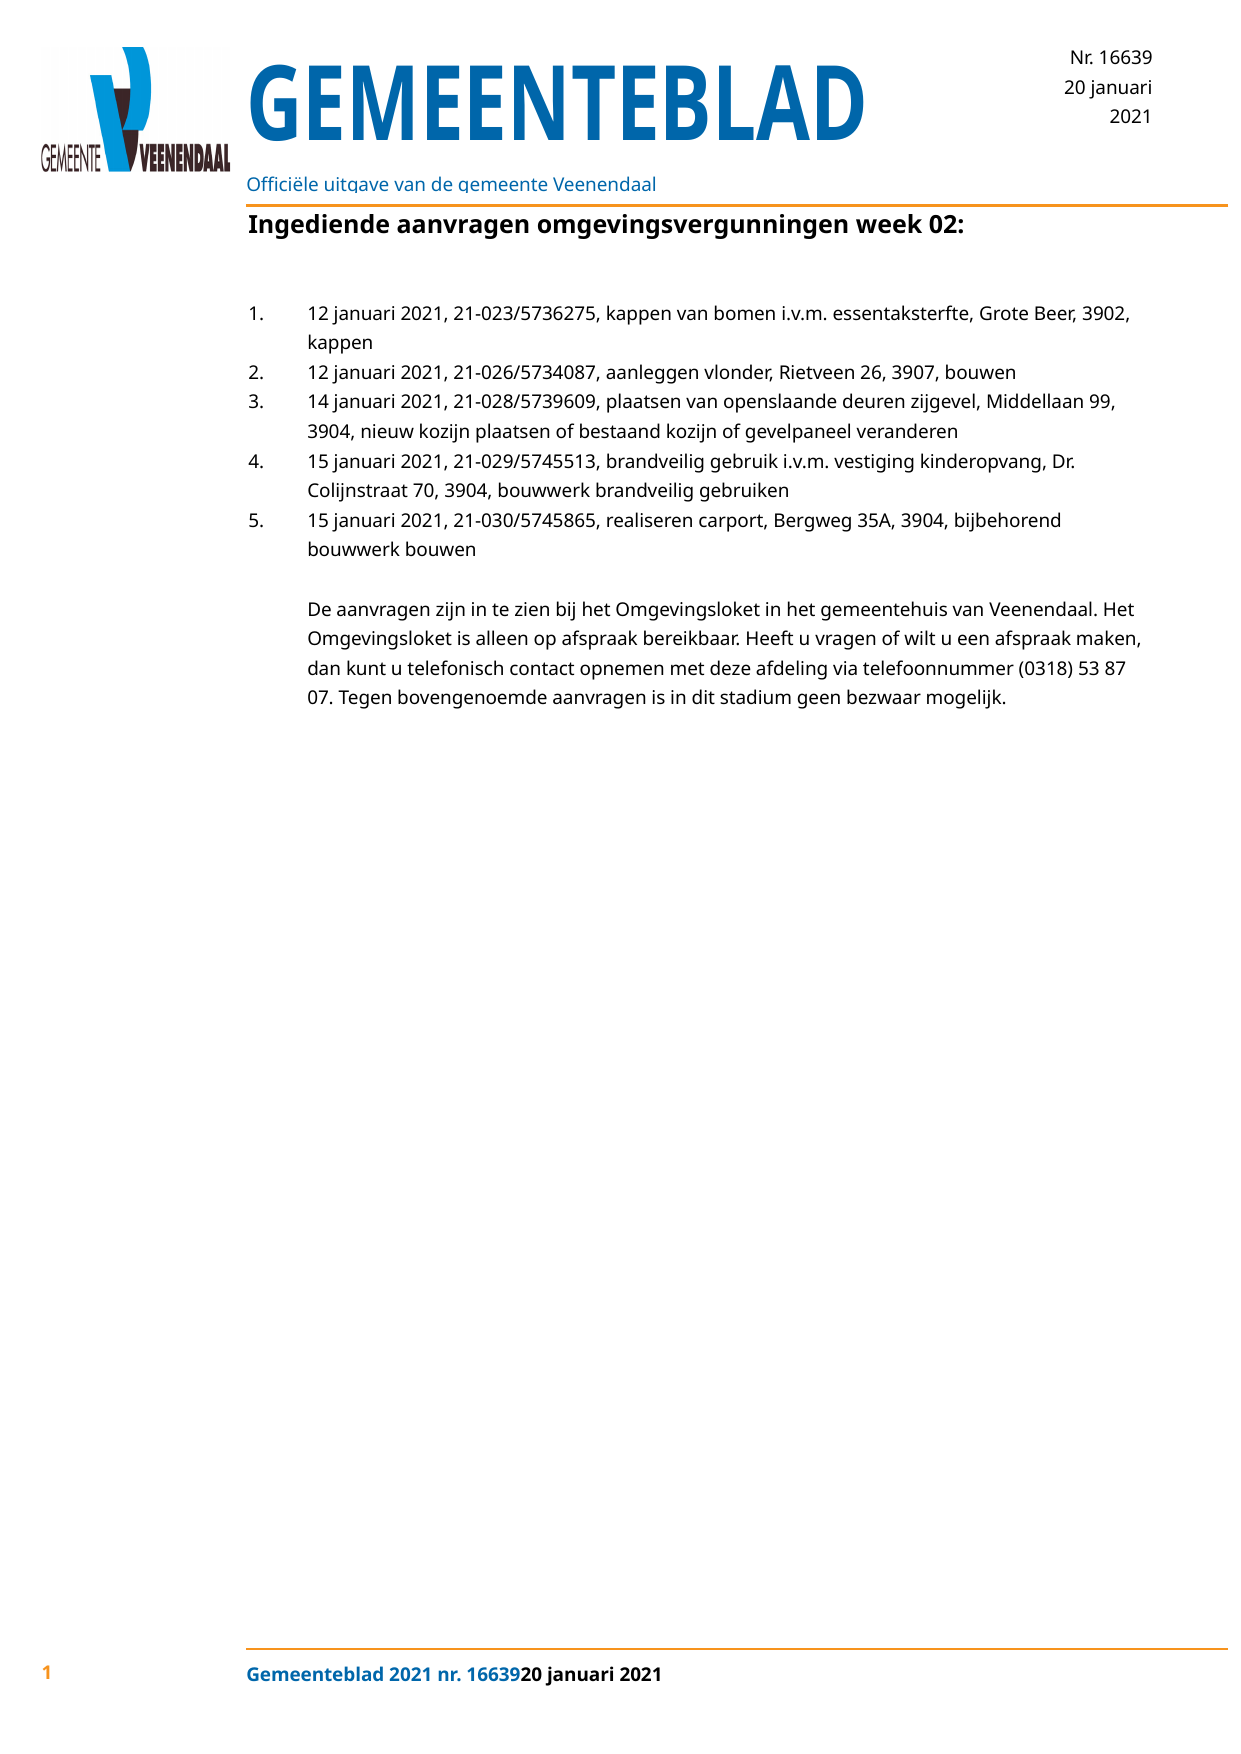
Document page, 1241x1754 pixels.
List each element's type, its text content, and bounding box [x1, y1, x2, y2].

picture [123, 47, 231, 172]
list 14 januari 2021, 21-028/5739609, plaatsen van openslaande deuren zijgevel, Middellaan 99, 3904, nieuw kozijn plaatsen of bestaand kozijn of gevelpaneel veranderen [248, 389, 1152, 444]
list 12 januari 2021, 21-026/5734087, aanleggen vlonder, Rietveen 26, 3907, bouwen [248, 359, 1152, 385]
list 15 januari 2021, 21-030/5745865, realiseren carport, Bergweg 35A, 3904, bijbehorend bouwwerk bouwen [248, 507, 1152, 562]
picture [41, 47, 130, 172]
list De aanvragen zijn in te zien bij het Omgevingsloket in het gemeentehuis van Veenendaal. Het Omgevingsloket is alleen op afspraak bereikbaar. Heeft u vragen of wilt u een afspraak maken, dan kunt u telefonisch contact opnemen met deze afdeling via telefoonnummer (0318) 53 87 07. Tegen bovengenoemde aanvragen is in dit stadium geen bezwaar mogelijk. [248, 596, 1152, 710]
text Ingediende aanvragen omgevingsvergunningen week 02: [248, 207, 1152, 241]
list 12 januari 2021, 21-023/5736275, kappen van bomen i.v.m. essentaksterfte, Grote Beer, 3902, kappen [248, 300, 1152, 355]
list 15 januari 2021, 21-029/5745513, brandveilig gebruik i.v.m. vestiging kinderopvang, Dr. Colijnstraat 70, 3904, bouwwerk brandveilig gebruiken [248, 448, 1152, 503]
